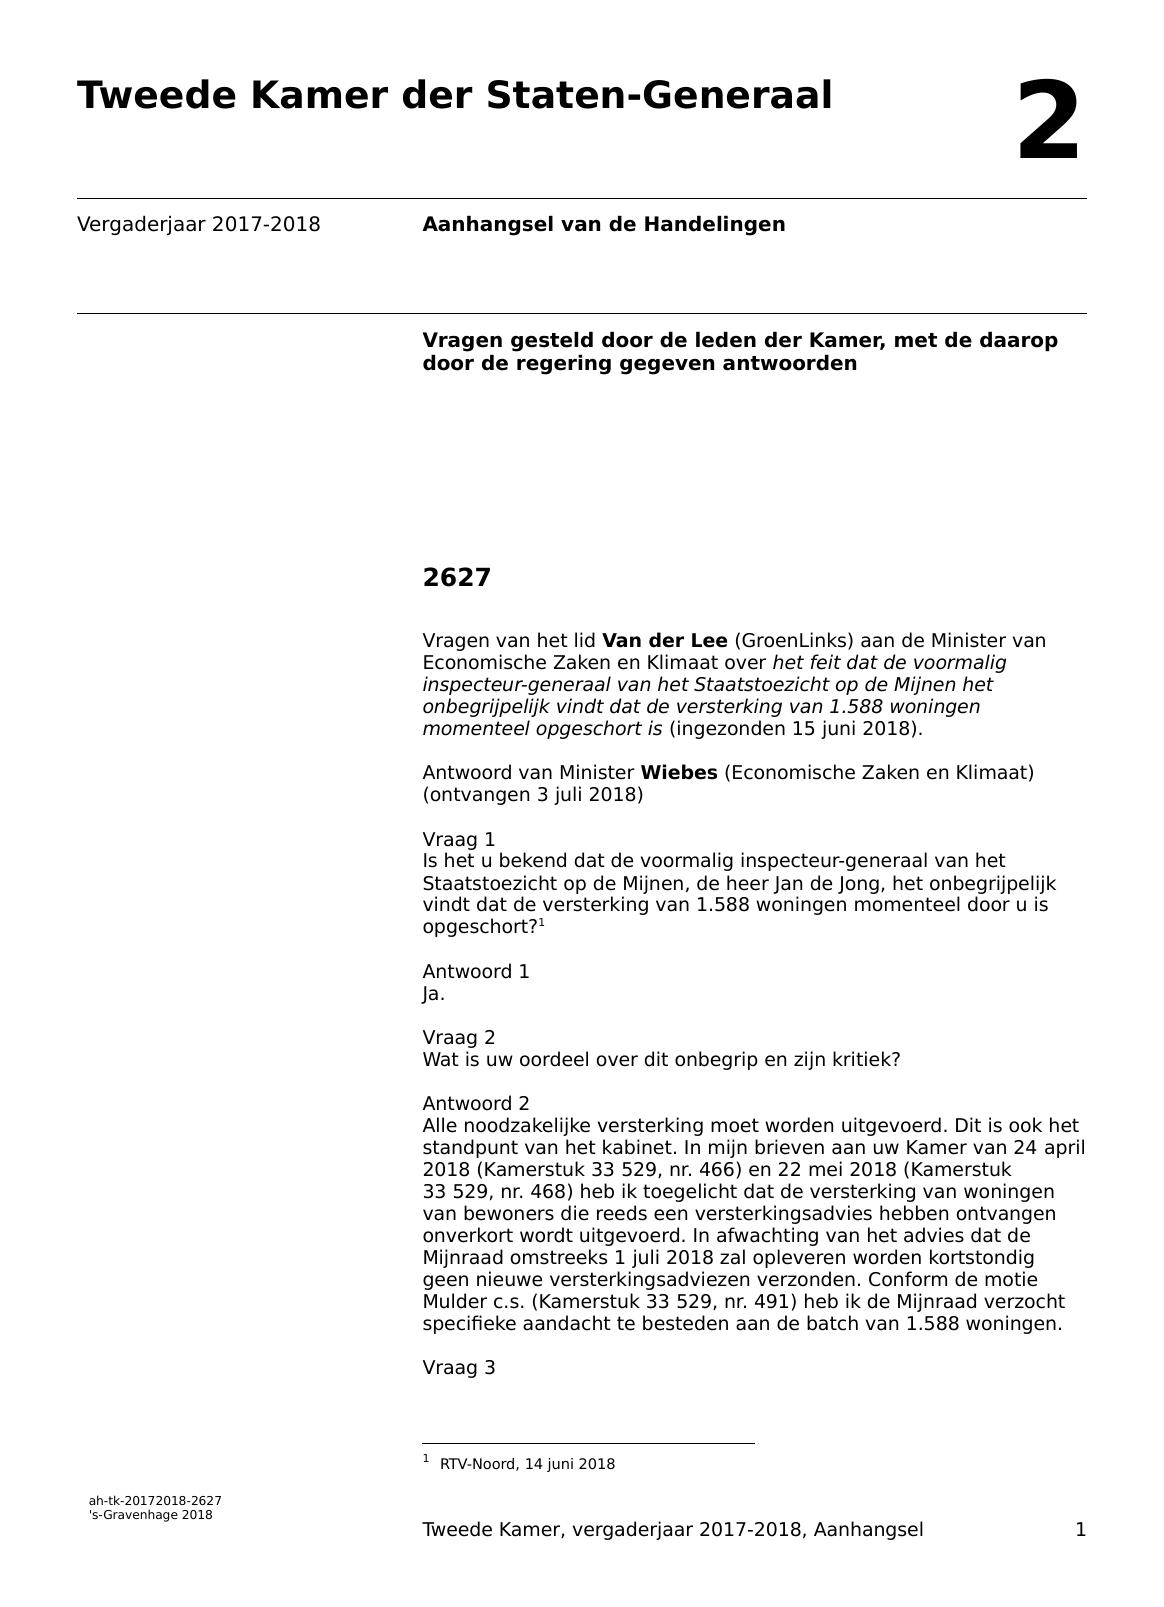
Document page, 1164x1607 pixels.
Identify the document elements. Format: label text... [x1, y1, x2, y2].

text Vraag 3 [422, 1357, 1087, 1379]
table_cell [77, 314, 422, 375]
text Vraag 2 [422, 1027, 1087, 1049]
text Antwoord 2 [422, 1093, 1087, 1115]
text Vraag 1 [422, 828, 1087, 850]
table_header 2 [886, 59, 1087, 198]
table_cell Aanhangsel van de Handelingen [422, 199, 1087, 313]
text Is het u bekend dat de voormalig inspecteur-generaal van het Staatstoezicht op de Mijnen, de heer Jan de Jong, het onbegrijpelijk vindt dat de versterking van 1.588 woningen momenteel door u is opgeschort? [422, 850, 1087, 938]
text Antwoord van Minister Wiebes (Economische Zaken en Klimaat) (ontvangen 3 juli 2018) [422, 762, 1087, 806]
table_cell Vergaderjaar 2017-2018 [77, 199, 422, 313]
table_cell Vragen gesteld door de leden der Kamer, met de daarop door de regering gegeven antwoorden [422, 314, 1087, 375]
text Alle noodzakelijke versterking moet worden uitgevoerd. Dit is ook het standpunt van het kabinet. In mijn brieven aan uw Kamer van 24 april 2018 (Kamerstuk 33 529, nr. 466) en 22 mei 2018 (Kamerstuk 33 529, nr. 468) heb ik toegelicht dat de versterking van woningen van bewoners die reeds een versterkingsadvies hebben ontvangen onverkort wordt uitgevoerd. In afwachting van het advies dat de Mijnraad omstreeks 1 juli 2018 zal opleveren worden kortstondig geen nieuwe versterkingsadviezen verzonden. Conform de motie Mulder c.s. (Kamerstuk 33 529, nr. 491) heb ik de Mijnraad verzocht specifieke aandacht te besteden aan de batch van 1.588 woningen. [422, 1115, 1087, 1334]
text 's-Gravenhage 2018 [88, 1508, 323, 1522]
text ah-tk-20172018-2627 [88, 1494, 323, 1508]
text 2627 [422, 563, 1087, 592]
text RTV-Noord, 14 juni 2018 [422, 1452, 1087, 1474]
table_header Tweede Kamer der Staten-Generaal [77, 59, 886, 198]
text Wat is uw oordeel over dit onbegrip en zijn kritiek? [422, 1049, 1087, 1071]
text Vragen van het lid Van der Lee (GroenLinks) aan de Minister van Economische Zaken en Klimaat over het feit dat de voormalig inspecteur-generaal van het Staatstoezicht op de Mijnen het onbegrijpelijk vindt dat de versterking van 1.588 woningen momenteel opgeschort is (ingezonden 15 juni 2018). [422, 630, 1087, 740]
text Ja. [422, 982, 1087, 1004]
text Antwoord 1 [422, 961, 1087, 982]
